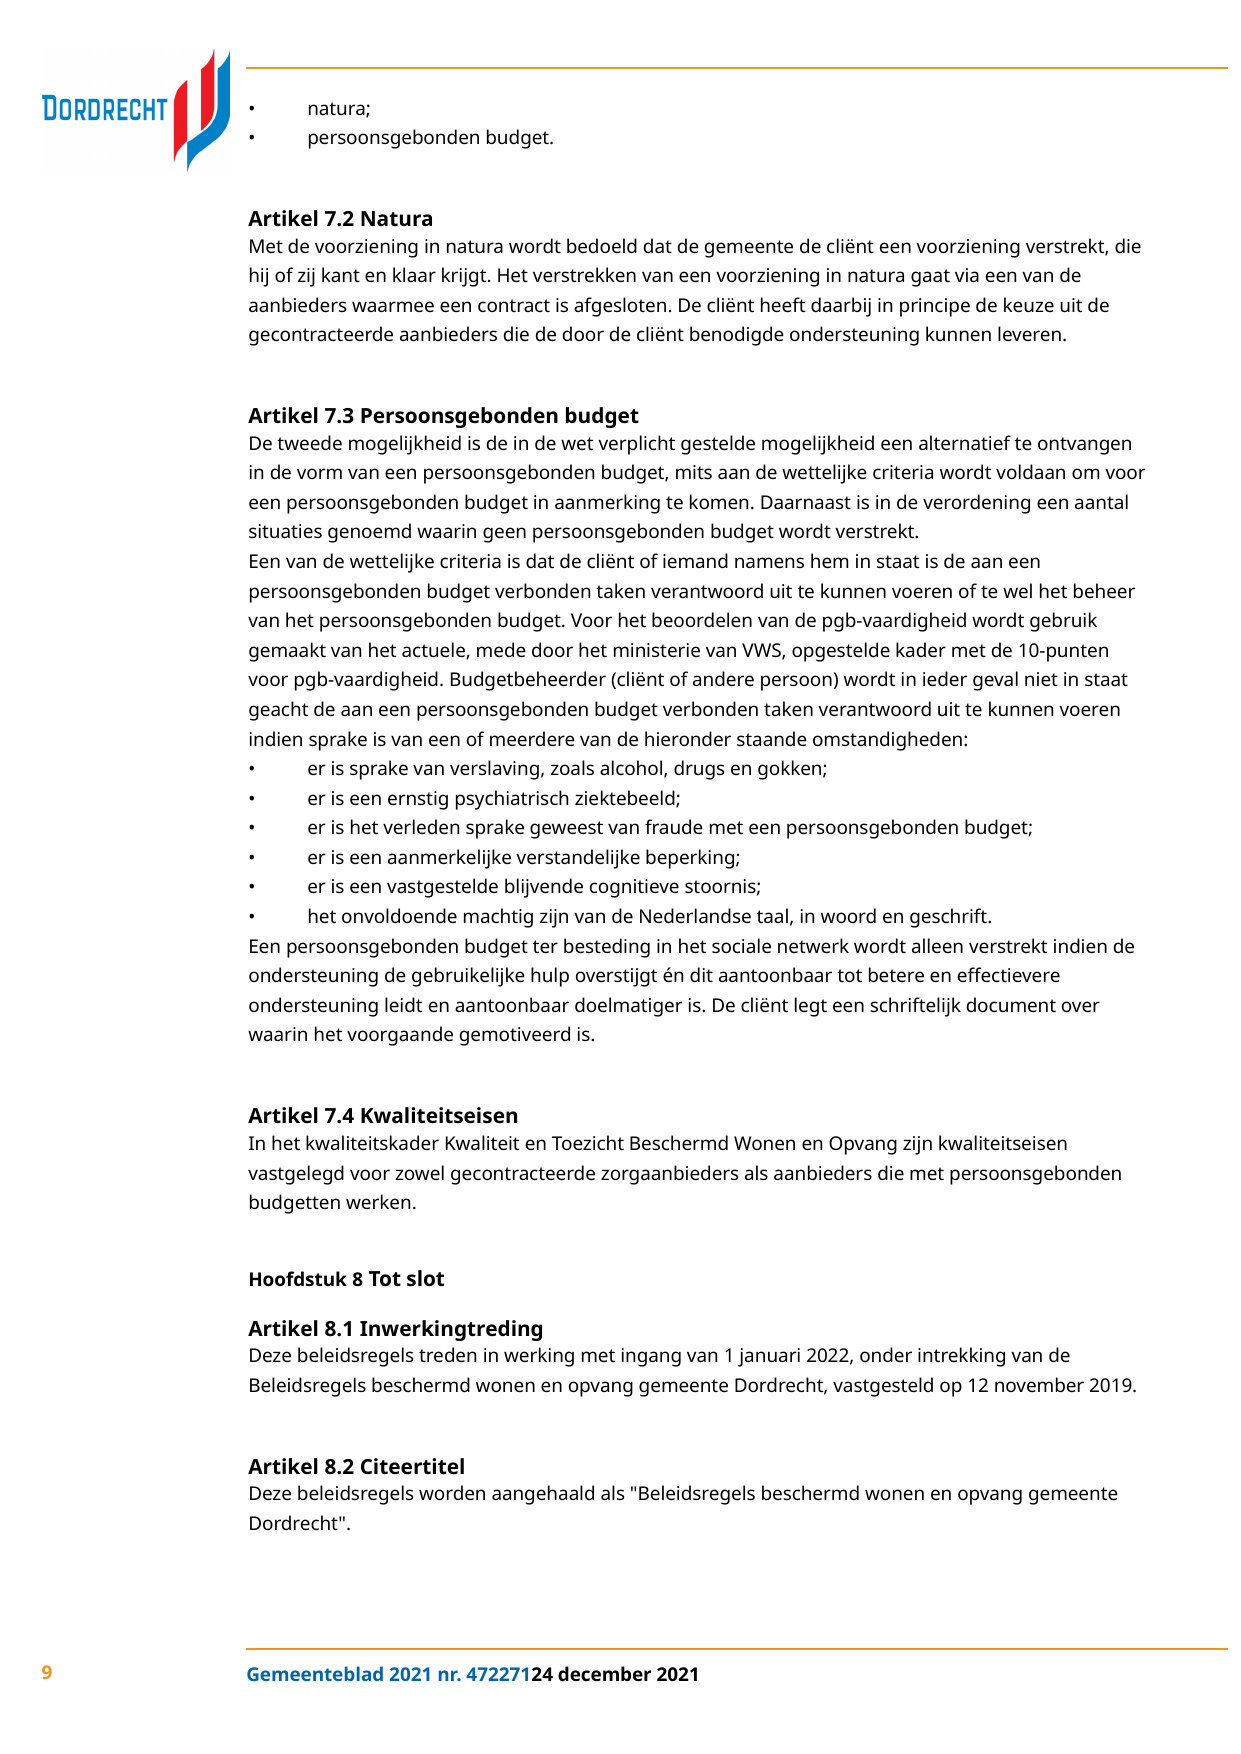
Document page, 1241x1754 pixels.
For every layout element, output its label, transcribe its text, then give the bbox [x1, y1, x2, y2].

text Artikel 7.2 Natura [248, 204, 1152, 233]
text In het kwaliteitskader Kwaliteit en Toezicht Beschermd Wonen en Opvang zijn kwaliteitseisen vastgelegd voor zowel gecontracteerde zorgaanbieders als aanbieders die met persoonsgebonden budgetten werken. [248, 1130, 1152, 1215]
text Artikel 8.2 Citeertitel [248, 1452, 1152, 1480]
text Artikel 7.3 Persoonsgebonden budget [248, 402, 1152, 430]
text Een persoonsgebonden budget ter besteding in het sociale netwerk wordt alleen verstrekt indien de ondersteuning de gebruikelijke hulp overstijgt én dit aantoonbaar tot betere en effectievere ondersteuning leidt en aantoonbaar doelmatiger is. De cliënt legt een schriftelijk document over waarin het voorgaande gemotiveerd is. [248, 933, 1152, 1047]
list er is het verleden sprake geweest van fraude met een persoonsgebonden budget; [248, 814, 1152, 840]
text Deze beleidsregels worden aangehaald als "Beleidsregels beschermd wonen en opvang gemeente Dordrecht". [248, 1480, 1152, 1536]
list het onvoldoende machtig zijn van de Nederlandse taal, in woord en geschrift. [248, 903, 1152, 929]
list er is een aanmerkelijke verstandelijke beperking; [248, 844, 1152, 870]
list natura; [248, 95, 1152, 121]
text Deze beleidsregels treden in werking met ingang van 1 januari 2022, onder intrekking van de Beleidsregels beschermd wonen en opvang gemeente Dordrecht, vastgesteld op 12 november 2019. [248, 1342, 1152, 1397]
list persoonsgebonden budget. [248, 124, 1152, 150]
text Met de voorziening in natura wordt bedoeld dat de gemeente de cliënt een voorziening verstrekt, die hij of zij kant en klaar krijgt. Het verstrekken van een voorziening in natura gaat via een van de aanbieders waarmee een contract is afgesloten. De cliënt heeft daarbij in principe de keuze uit de gecontracteerde aanbieders die de door de cliënt benodigde ondersteuning kunnen leveren. [248, 233, 1152, 347]
text Artikel 8.1 Inwerkingtreding [248, 1314, 1152, 1342]
list er is een ernstig psychiatrisch ziektebeeld; [248, 785, 1152, 811]
list er is sprake van verslaving, zoals alcohol, drugs en gokken; [248, 755, 1152, 781]
picture [41, 47, 231, 172]
text De tweede mogelijkheid is de in de wet verplicht gestelde mogelijkheid een alternatief te ontvangen in de vorm van een persoonsgebonden budget, mits aan de wettelijke criteria wordt voldaan om voor een persoonsgebonden budget in aanmerking te komen. Daarnaast is in de verordening een aantal situaties genoemd waarin geen persoonsgebonden budget wordt verstrekt. [248, 430, 1152, 544]
text Hoofdstuk 8 Tot slot [248, 1264, 1152, 1293]
text Een van de wettelijke criteria is dat de cliënt of iemand namens hem in staat is de aan een persoonsgebonden budget verbonden taken verantwoord uit te kunnen voeren of te wel het beheer van het persoonsgebonden budget. Voor het beoordelen van de pgb-vaardigheid wordt gebruik gemaakt van het actuele, mede door het ministerie van VWS, opgestelde kader met de 10-punten voor pgb-vaardigheid. Budgetbeheerder (cliënt of andere persoon) wordt in ieder geval niet in staat geacht de aan een persoonsgebonden budget verbonden taken verantwoord uit te kunnen voeren indien sprake is van een of meerdere van de hieronder staande omstandigheden: [248, 548, 1152, 752]
list er is een vastgestelde blijvende cognitieve stoornis; [248, 874, 1152, 899]
text Artikel 7.4 Kwaliteitseisen [248, 1102, 1152, 1130]
